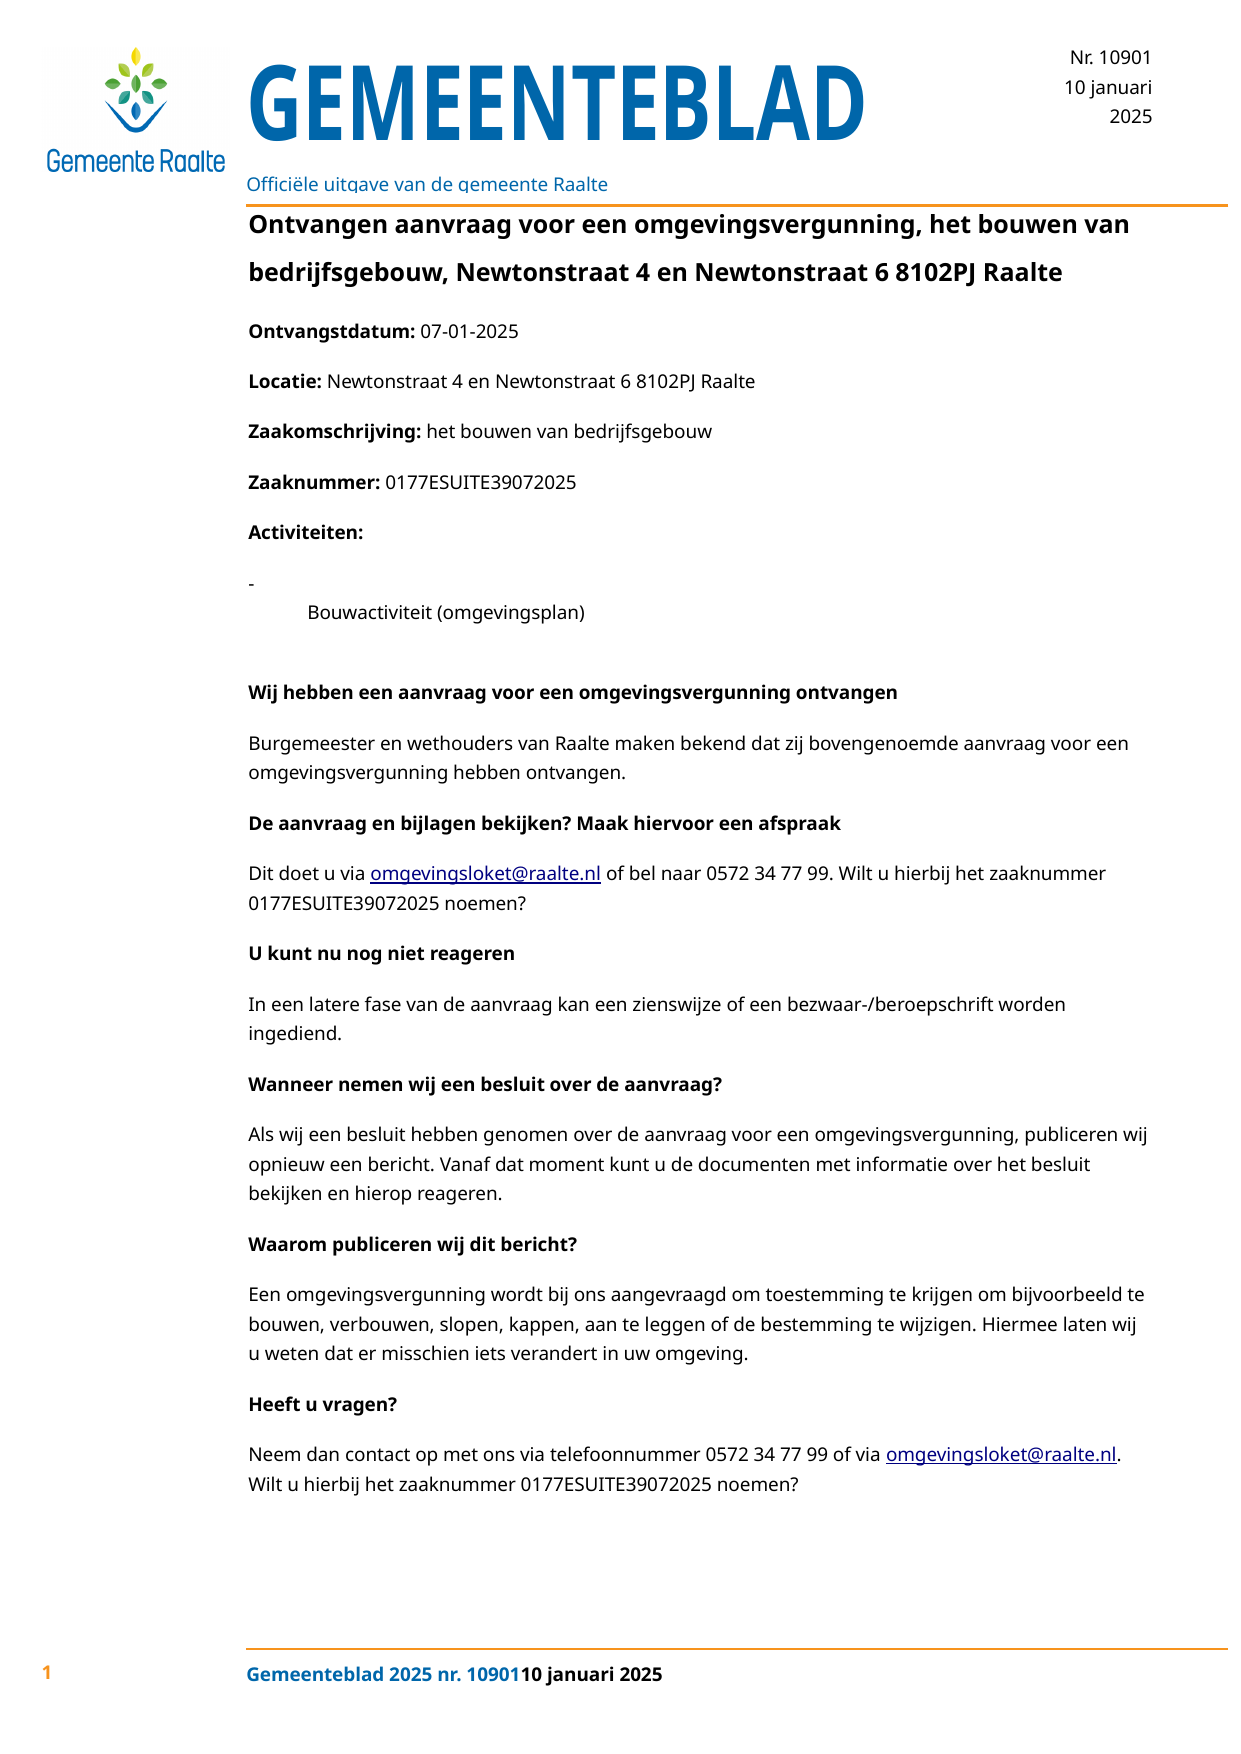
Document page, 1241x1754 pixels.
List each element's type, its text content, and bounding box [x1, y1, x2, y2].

text De aanvraag en bijlagen bekijken? Maak hiervoor een afspraak [248, 810, 1152, 836]
text Waarom publiceren wij dit bericht? [248, 1231, 1152, 1257]
text Als wij een besluit hebben genomen over de aanvraag voor een omgevingsvergunning, publiceren wij opnieuw een bericht. Vanaf dat moment kunt u de documenten met informatie over het besluit bekijken en hierop reageren. [248, 1121, 1152, 1206]
text In een latere fase van de aanvraag kan een zienswijze of een bezwaar-/beroepschrift worden ingediend. [248, 991, 1152, 1046]
text Ontvangstdatum: 07-01-2025 [248, 318, 1152, 344]
text Activiteiten: [248, 519, 1152, 545]
text Wanneer nemen wij een besluit over de aanvraag? [248, 1071, 1152, 1097]
text U kunt nu nog niet reageren [248, 940, 1152, 966]
text Burgemeester en wethouders van Raalte maken bekend dat zij bovengenoemde aanvraag voor een omgevingsvergunning hebben ontvangen. [248, 730, 1152, 785]
text Zaaknummer: 0177ESUITE39072025 [248, 469, 1152, 495]
text Ontvangen aanvraag voor een omgevingsvergunning, het bouwen van bedrijfsgebouw, Newtonstraat 4 en Newtonstraat 6 8102PJ Raalte [248, 207, 1152, 288]
text Heeft u vragen? [248, 1391, 1152, 1417]
text Wij hebben een aanvraag voor een omgevingsvergunning ontvangen [248, 679, 1152, 705]
text Een omgevingsvergunning wordt bij ons aangevraagd om toestemming te krijgen om bijvoorbeeld te bouwen, verbouwen, slopen, kappen, aan te leggen of de bestemming te wijzigen. Hiermee laten wij u weten dat er misschien iets verandert in uw omgeving. [248, 1281, 1152, 1366]
text Locatie: Newtonstraat 4 en Newtonstraat 6 8102PJ Raalte [248, 368, 1152, 394]
text Neem dan contact op met ons via telefoonnummer 0572 34 77 99 of via omgevingsloket@raalte.nl. Wilt u hierbij het zaaknummer 0177ESUITE39072025 noemen? [248, 1441, 1152, 1497]
text Zaakomschrijving: het bouwen van bedrijfsgebouw [248, 419, 1152, 444]
list Bouwactiviteit (omgevingsplan) [248, 599, 1152, 625]
text Dit doet u via omgevingsloket@raalte.nl of bel naar 0572 34 77 99. Wilt u hierbij het zaaknummer 0177ESUITE39072025 noemen? [248, 860, 1152, 916]
picture [41, 47, 231, 172]
